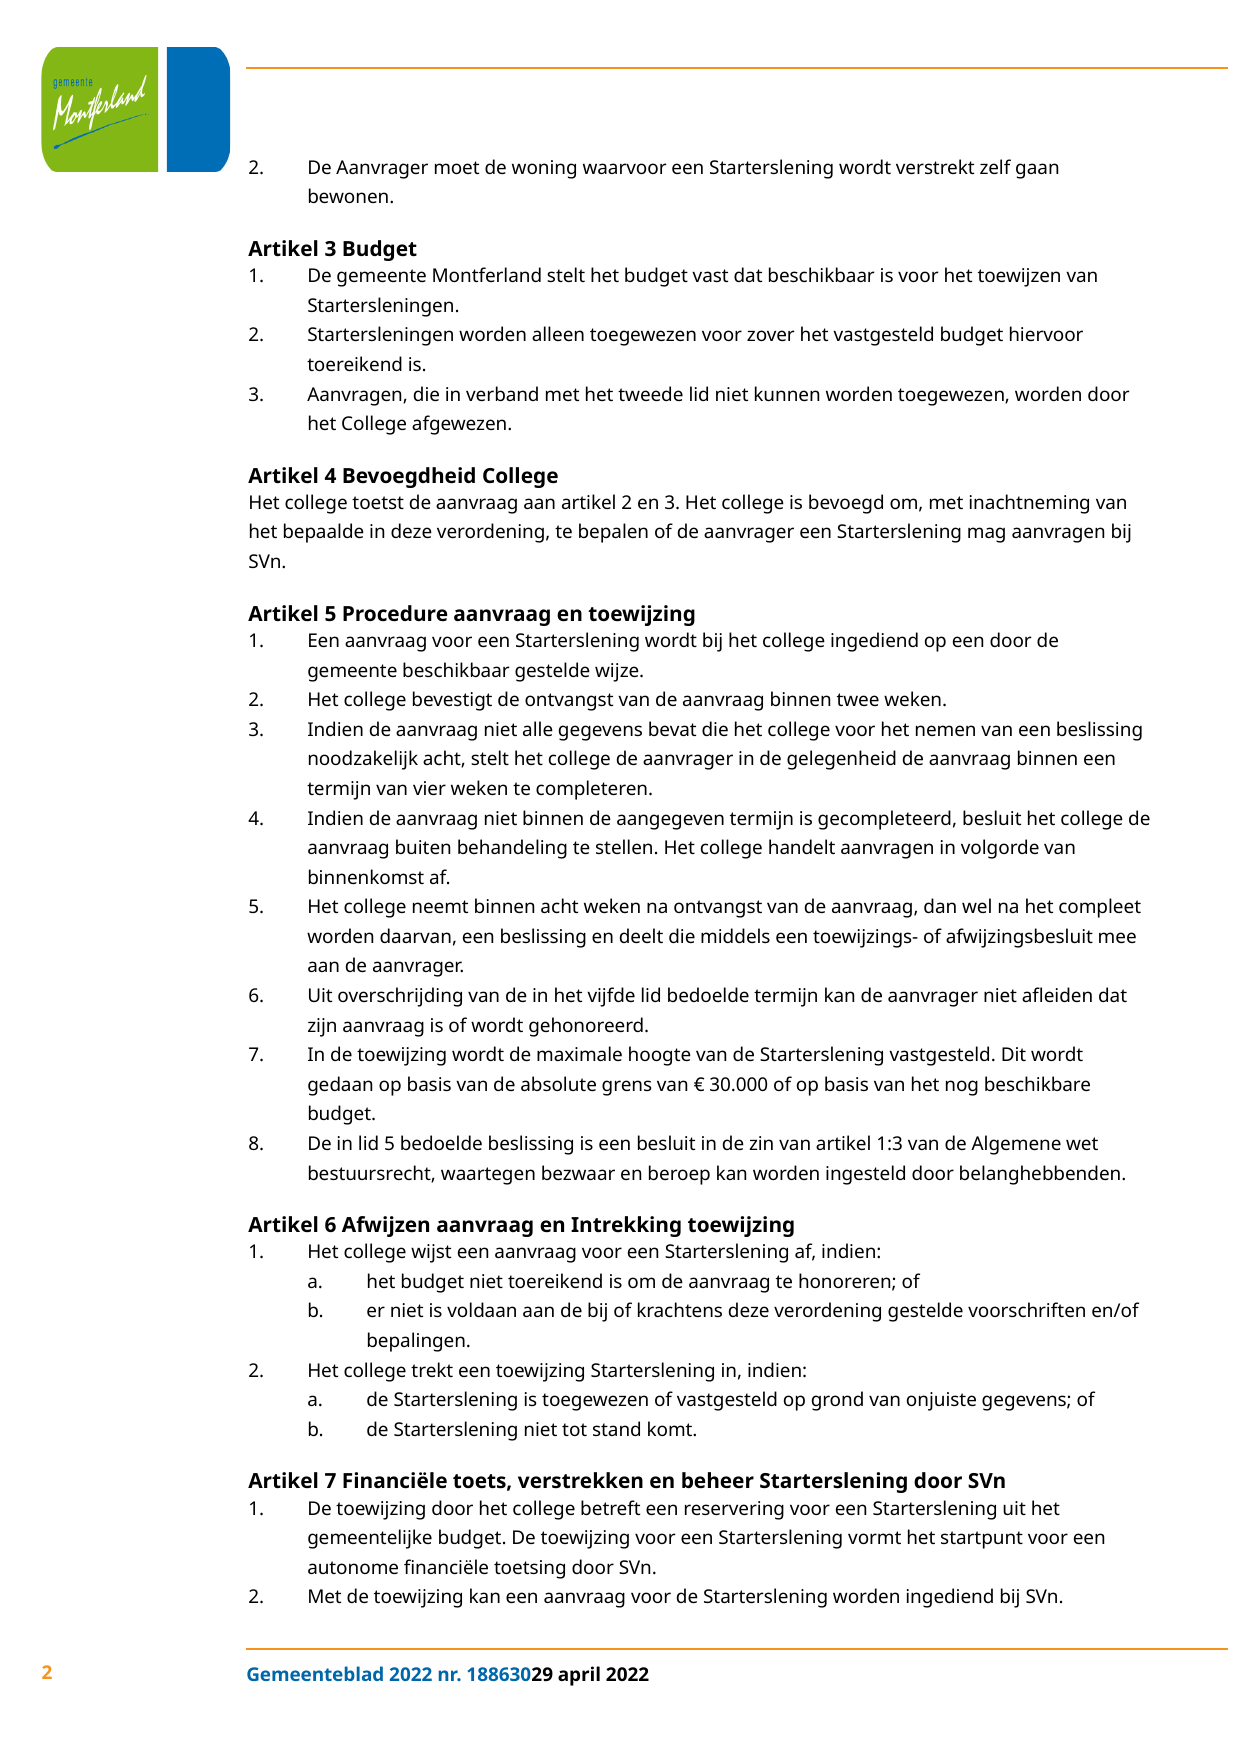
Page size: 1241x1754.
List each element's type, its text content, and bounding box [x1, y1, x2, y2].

list Het college bevestigt de ontvangst van de aanvraag binnen twee weken. [248, 686, 1152, 712]
text Artikel 6 Afwijzen aanvraag en Intrekking toewijzing [248, 1210, 1152, 1238]
list de Starterslening niet tot stand komt. [307, 1416, 1152, 1442]
list Met de toewijzing kan een aanvraag voor de Starterslening worden ingediend bij SVn. [248, 1584, 1152, 1609]
text Artikel 7 Financiële toets, verstrekken en beheer Starterslening door SVn [248, 1466, 1152, 1495]
list De Aanvrager moet de woning waarvoor een Starterslening wordt verstrekt zelf gaan bewonen. [248, 154, 1152, 209]
list Aanvragen, die in verband met het tweede lid niet kunnen worden toegewezen, worden door het College afgewezen. [248, 381, 1152, 436]
list het budget niet toereikend is om de aanvraag te honoreren; of [307, 1268, 1152, 1294]
text Artikel 3 Budget [248, 234, 1152, 262]
list de Starterslening is toegewezen of vastgesteld op grond van onjuiste gegevens; of [307, 1386, 1152, 1412]
list Het college wijst een aanvraag voor een Starterslening af, indien: [248, 1238, 1152, 1264]
list Een aanvraag voor een Starterslening wordt bij het college ingediend op een door de gemeente beschikbaar gestelde wijze. [248, 627, 1152, 682]
list er niet is voldaan aan de bij of krachtens deze verordening gestelde voorschriften en/of bepalingen. [307, 1298, 1152, 1353]
list Startersleningen worden alleen toegewezen voor zover het vastgesteld budget hiervoor toereikend is. [248, 322, 1152, 377]
list De toewijzing door het college betreft een reservering voor een Starterslening uit het gemeentelijke budget. De toewijzing voor een Starterslening vormt het startpunt voor een autonome financiële toetsing door SVn. [248, 1495, 1152, 1580]
text Het college toetst de aanvraag aan artikel 2 en 3. Het college is bevoegd om, met inachtneming van het bepaalde in deze verordening, te bepalen of de aanvrager een Starterslening mag aanvragen bij SVn. [248, 489, 1152, 574]
picture [41, 47, 231, 172]
list Het college neemt binnen acht weken na ontvangst van de aanvraag, dan wel na het compleet worden daarvan, een beslissing en deelt die middels een toewijzings- of afwijzingsbesluit mee aan de aanvrager. [248, 893, 1152, 978]
list Indien de aanvraag niet binnen de aangegeven termijn is gecompleteerd, besluit het college de aanvraag buiten behandeling te stellen. Het college handelt aanvragen in volgorde van binnenkomst af. [248, 805, 1152, 889]
list Het college trekt een toewijzing Starterslening in, indien: [248, 1357, 1152, 1383]
list Uit overschrijding van de in het vijfde lid bedoelde termijn kan de aanvrager niet afleiden dat zijn aanvraag is of wordt gehonoreerd. [248, 982, 1152, 1037]
text Artikel 4 Bevoegdheid College [248, 461, 1152, 489]
list Indien de aanvraag niet alle gegevens bevat die het college voor het nemen van een beslissing noodzakelijk acht, stelt het college de aanvrager in de gelegenheid de aanvraag binnen een termijn van vier weken te completeren. [248, 716, 1152, 801]
list De gemeente Montferland stelt het budget vast dat beschikbaar is voor het toewijzen van Startersleningen. [248, 262, 1152, 318]
list In de toewijzing wordt de maximale hoogte van de Starterslening vastgesteld. Dit wordt gedaan op basis van de absolute grens van € 30.000 of op basis van het nog beschikbare budget. [248, 1041, 1152, 1126]
list De in lid 5 bedoelde beslissing is een besluit in de zin van artikel 1:3 van de Algemene wet bestuursrecht, waartegen bezwaar en beroep kan worden ingesteld door belanghebbenden. [248, 1130, 1152, 1185]
text Artikel 5 Procedure aanvraag en toewijzing [248, 599, 1152, 627]
